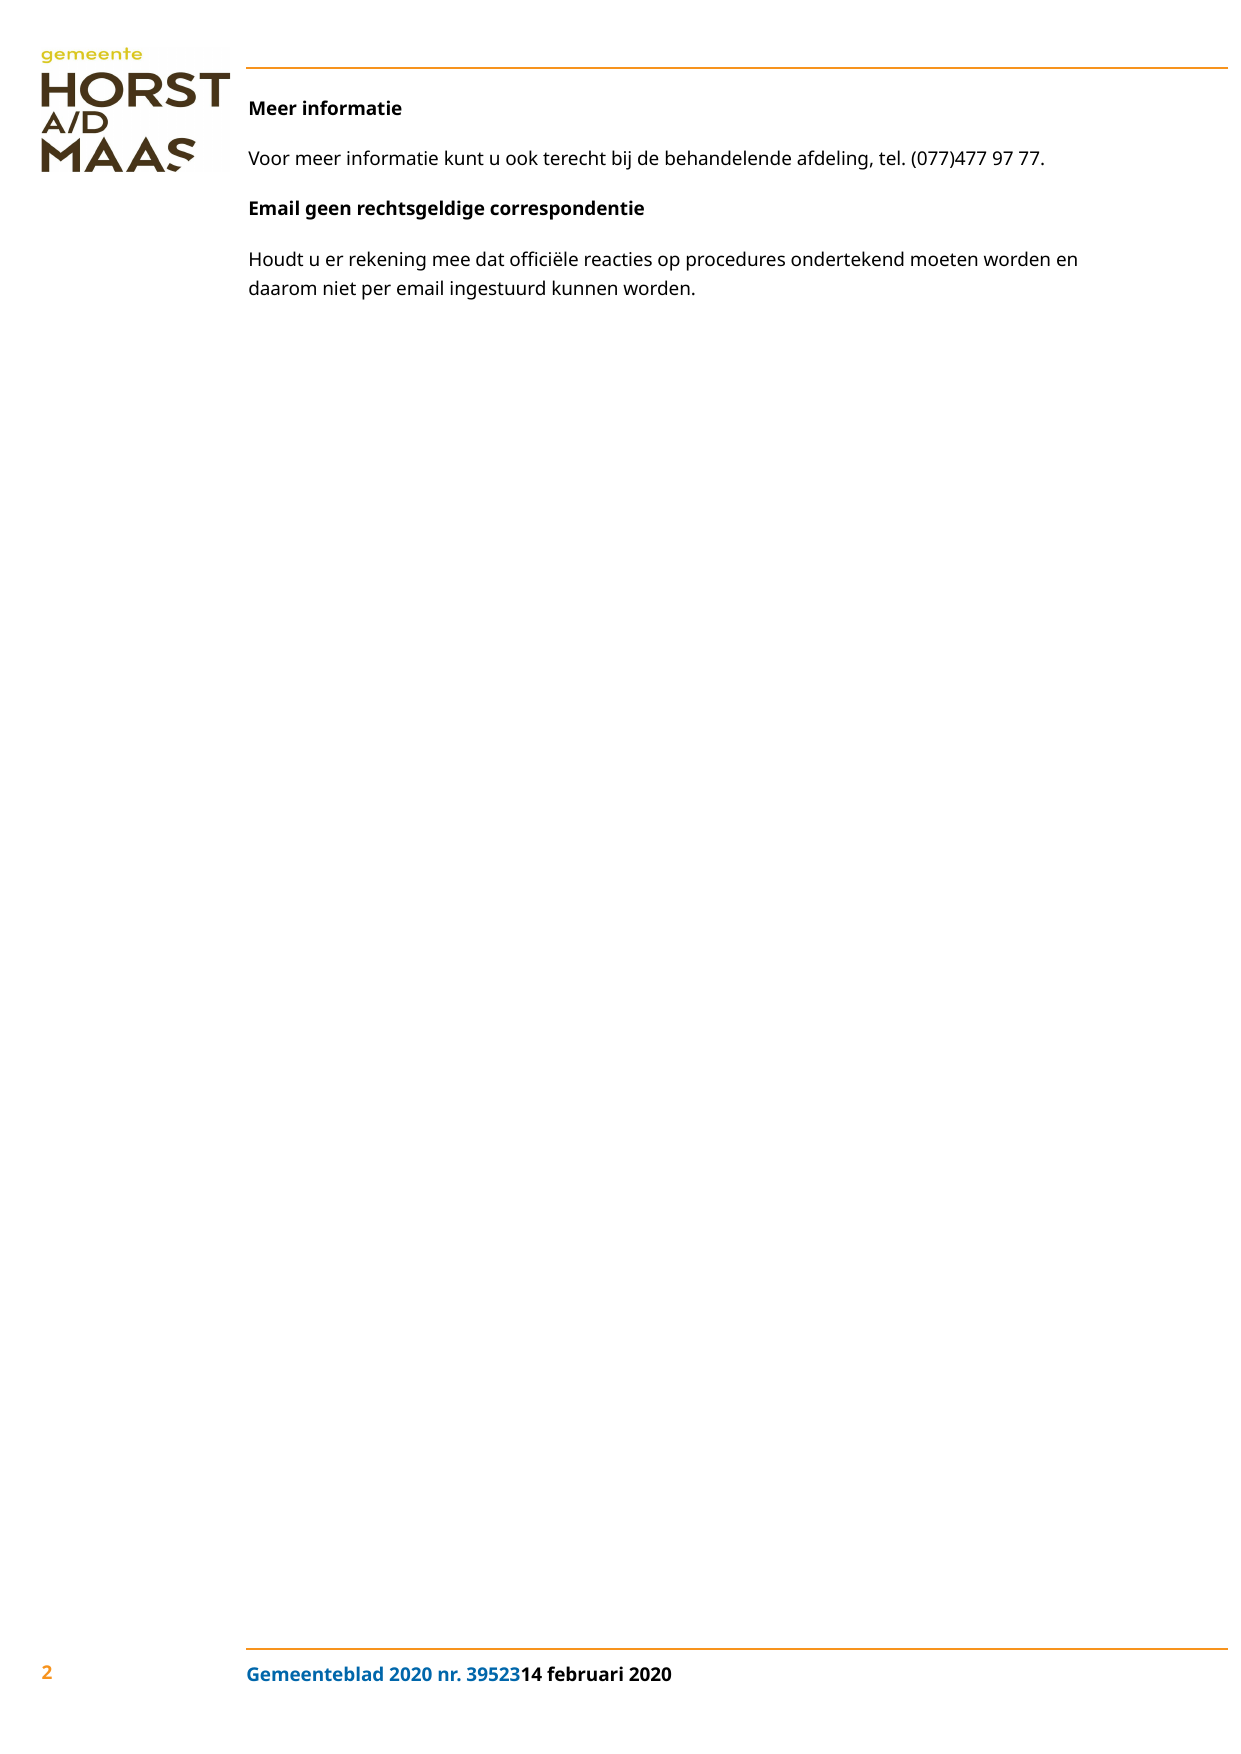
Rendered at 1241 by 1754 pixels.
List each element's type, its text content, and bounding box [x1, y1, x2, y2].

text Voor meer informatie kunt u ook terecht bij de behandelende afdeling, tel. (077)477 97 77. [248, 145, 1152, 171]
text Houdt u er rekening mee dat officiële reacties op procedures ondertekend moeten worden en daarom niet per email ingestuurd kunnen worden. [248, 246, 1152, 301]
text Meer informatie [248, 95, 1152, 121]
text Email geen rechtsgeldige correspondentie [248, 196, 1152, 221]
picture [41, 47, 231, 172]
